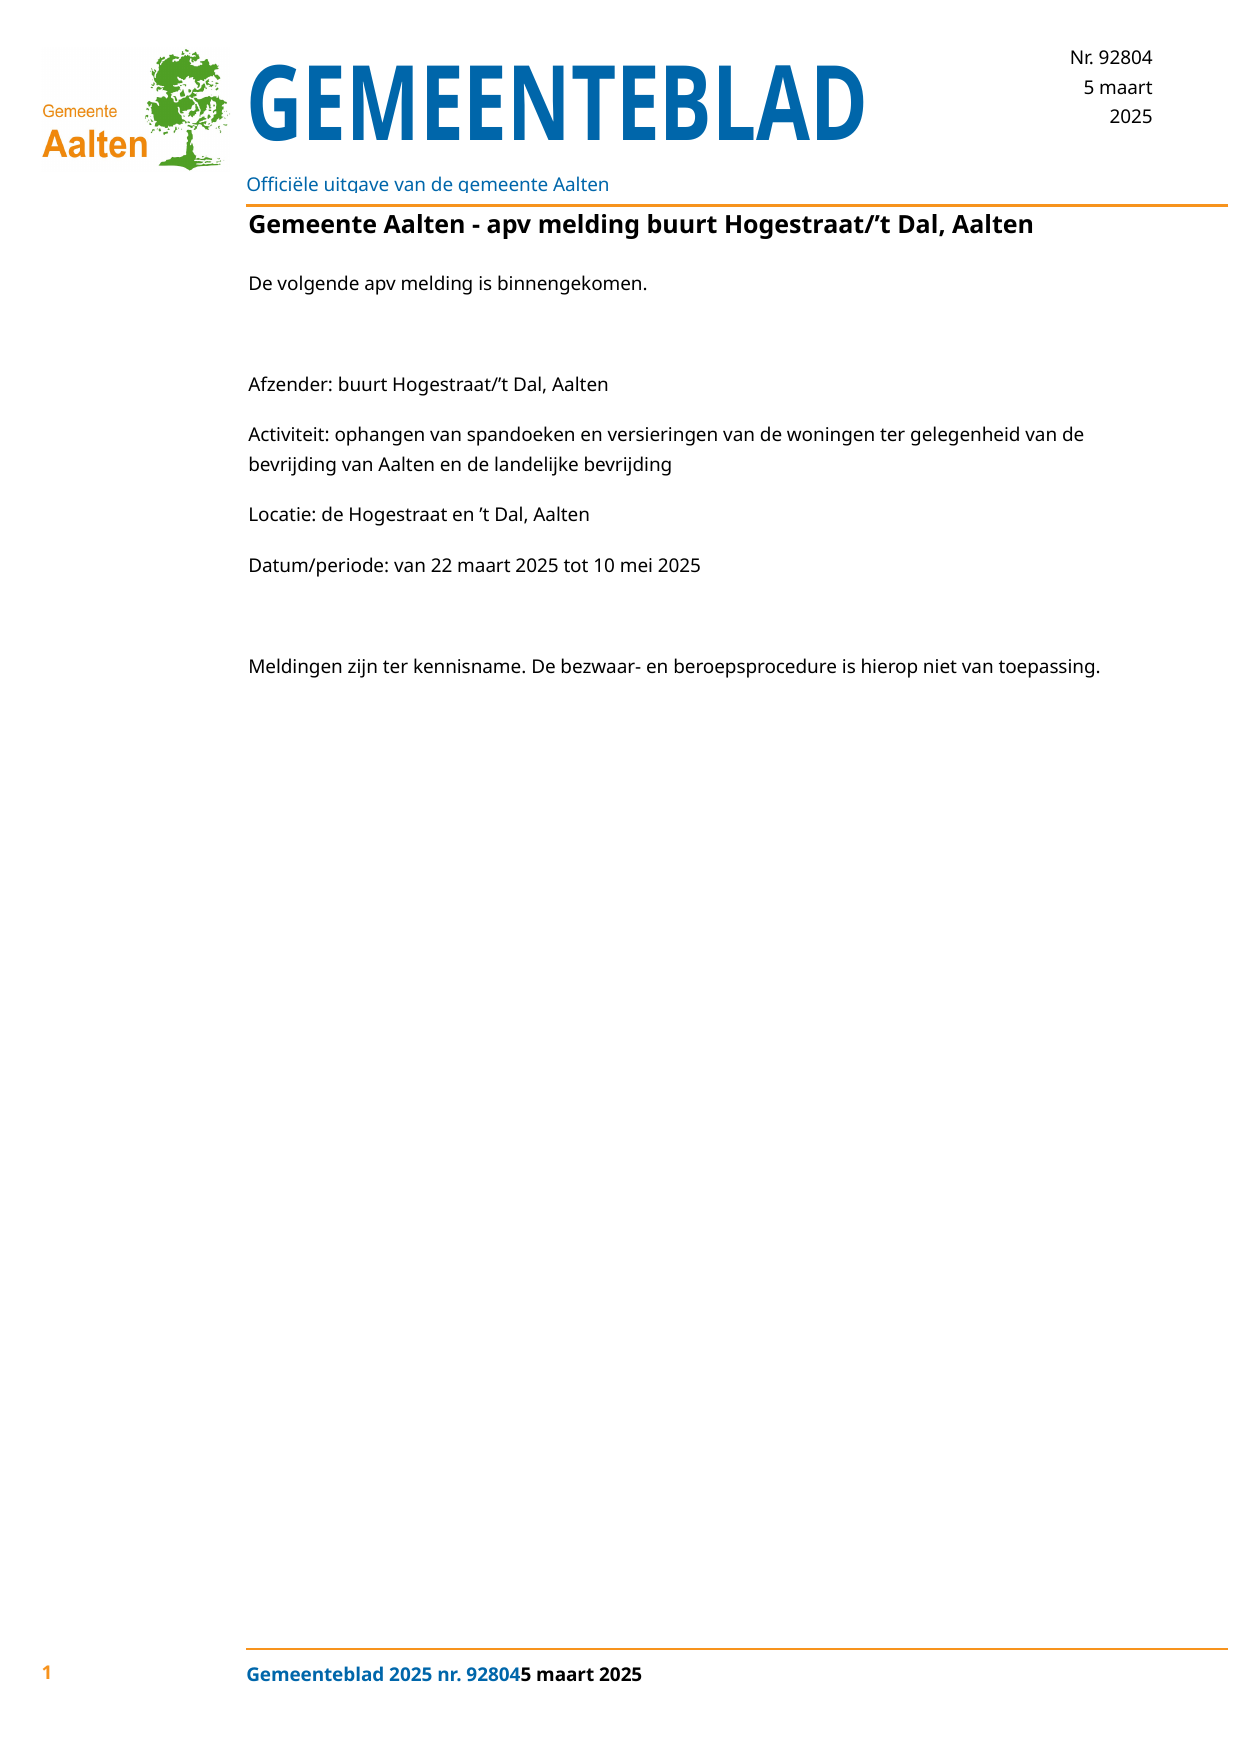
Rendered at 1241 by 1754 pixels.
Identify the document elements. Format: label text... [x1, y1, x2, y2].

text Locatie: de Hogestraat en ’t Dal, Aalten [248, 502, 1152, 527]
text De volgende apv melding is binnengekomen. [248, 270, 1152, 296]
text Afzender: buurt Hogestraat/’t Dal, Aalten [248, 371, 1152, 397]
text Activiteit: ophangen van spandoeken en versieringen van de woningen ter gelegenheid van de bevrijding van Aalten en de landelijke bevrijding [248, 422, 1152, 477]
text Gemeente Aalten - apv melding buurt Hogestraat/’t Dal, Aalten [248, 207, 1152, 241]
text Meldingen zijn ter kennisname. De bezwaar- en beroepsprocedure is hierop niet van toepassing. [248, 653, 1152, 678]
picture [41, 47, 231, 172]
text Datum/periode: van 22 maart 2025 tot 10 mei 2025 [248, 552, 1152, 578]
